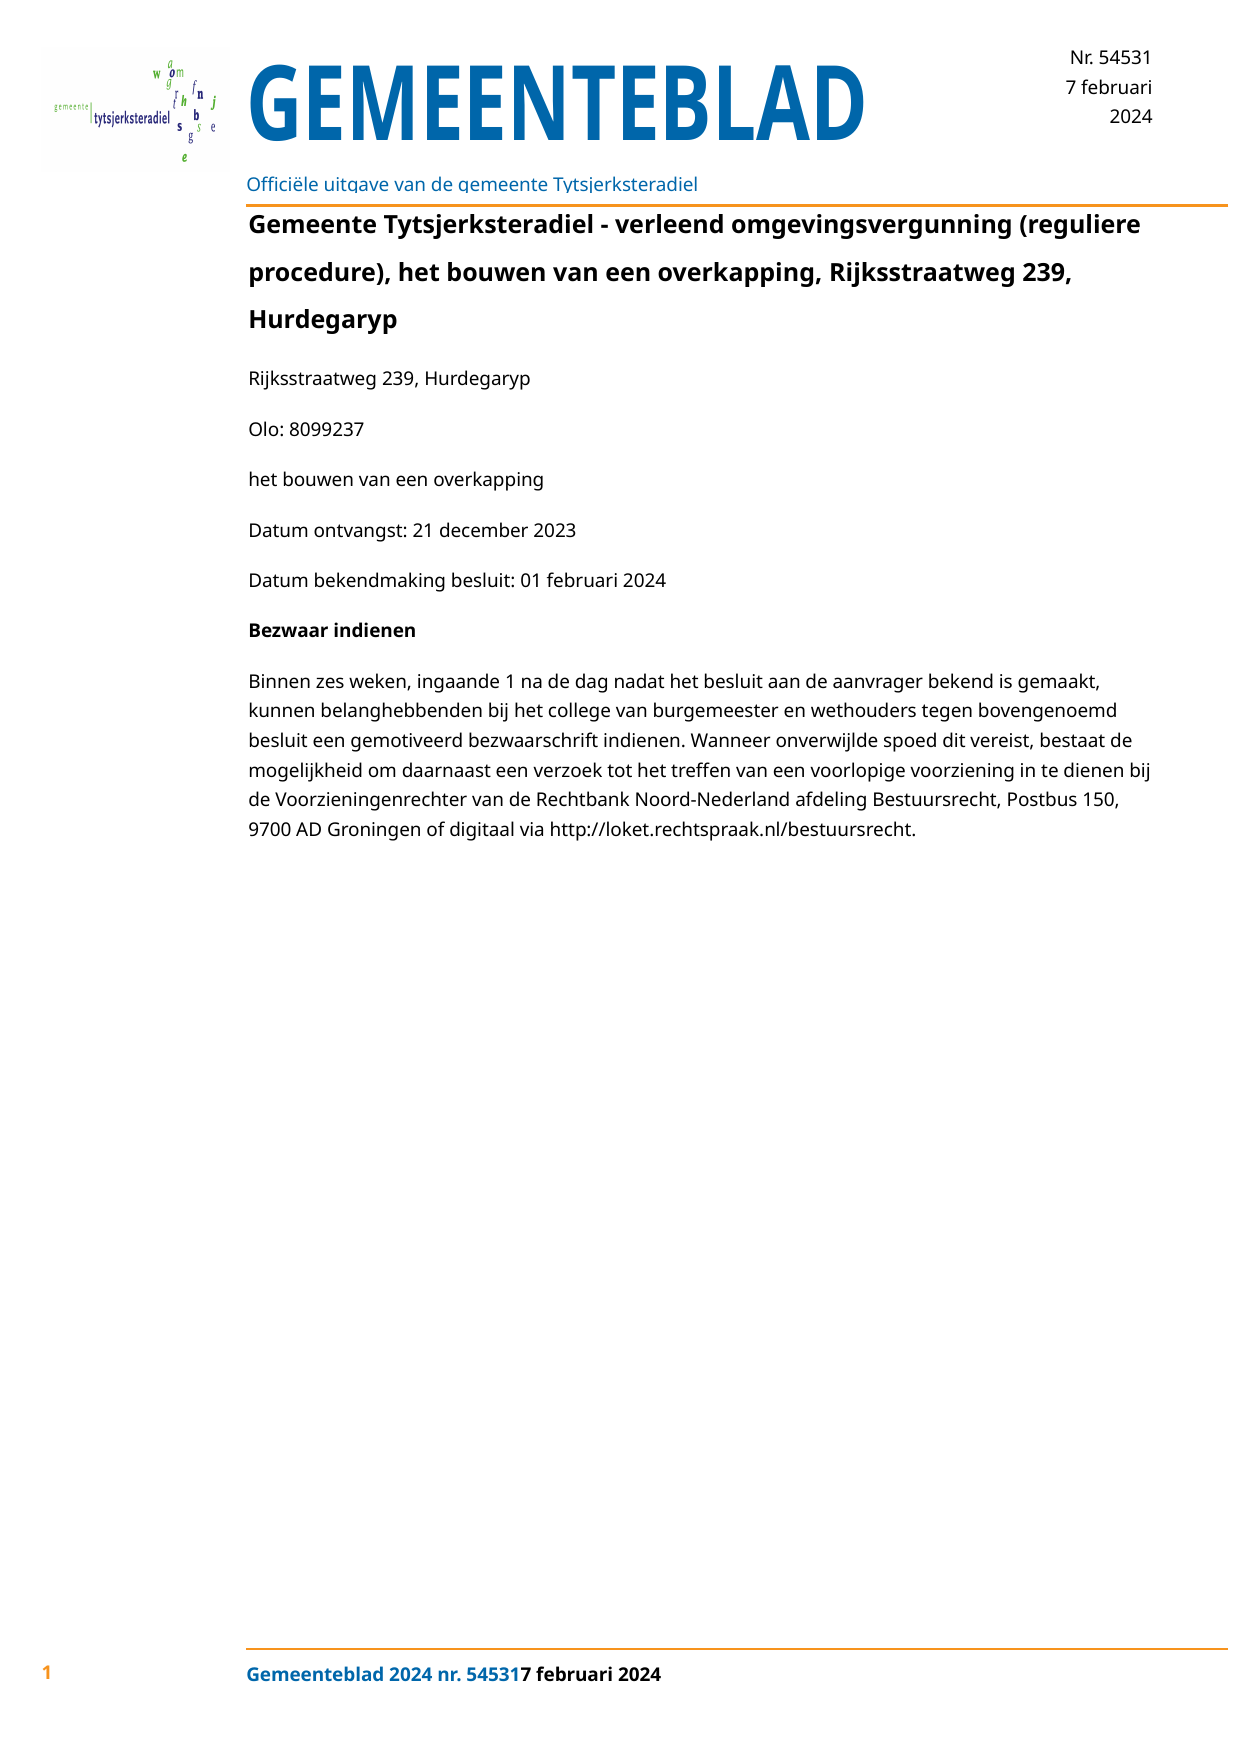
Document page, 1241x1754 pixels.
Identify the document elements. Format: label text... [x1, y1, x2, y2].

picture [41, 47, 231, 172]
text het bouwen van een overkapping [248, 466, 1152, 492]
text Binnen zes weken, ingaande 1 na de dag nadat het besluit aan de aanvrager bekend is gemaakt, kunnen belanghebbenden bij het college van burgemeester en wethouders tegen bovengenoemd besluit een gemotiveerd bezwaarschrift indienen. Wanneer onverwijlde spoed dit vereist, bestaat de mogelijkheid om daarnaast een verzoek tot het treffen van een voorlopige voorziening in te dienen bij de Voorzieningenrechter van de Rechtbank Noord-Nederland afdeling Bestuursrecht, Postbus 150, 9700 AD Groningen of digitaal via http://loket.rechtspraak.nl/bestuursrecht. [248, 668, 1152, 842]
text Gemeente Tytsjerksteradiel - verleend omgevingsvergunning (reguliere procedure), het bouwen van een overkapping, Rijksstraatweg 239, Hurdegaryp [248, 207, 1152, 336]
text Bezwaar indienen [248, 618, 1152, 643]
text Datum ontvangst: 21 december 2023 [248, 517, 1152, 542]
text Rijksstraatweg 239, Hurdegaryp [248, 366, 1152, 391]
text Datum bekendmaking besluit: 01 februari 2024 [248, 567, 1152, 593]
text Olo: 8099237 [248, 416, 1152, 442]
